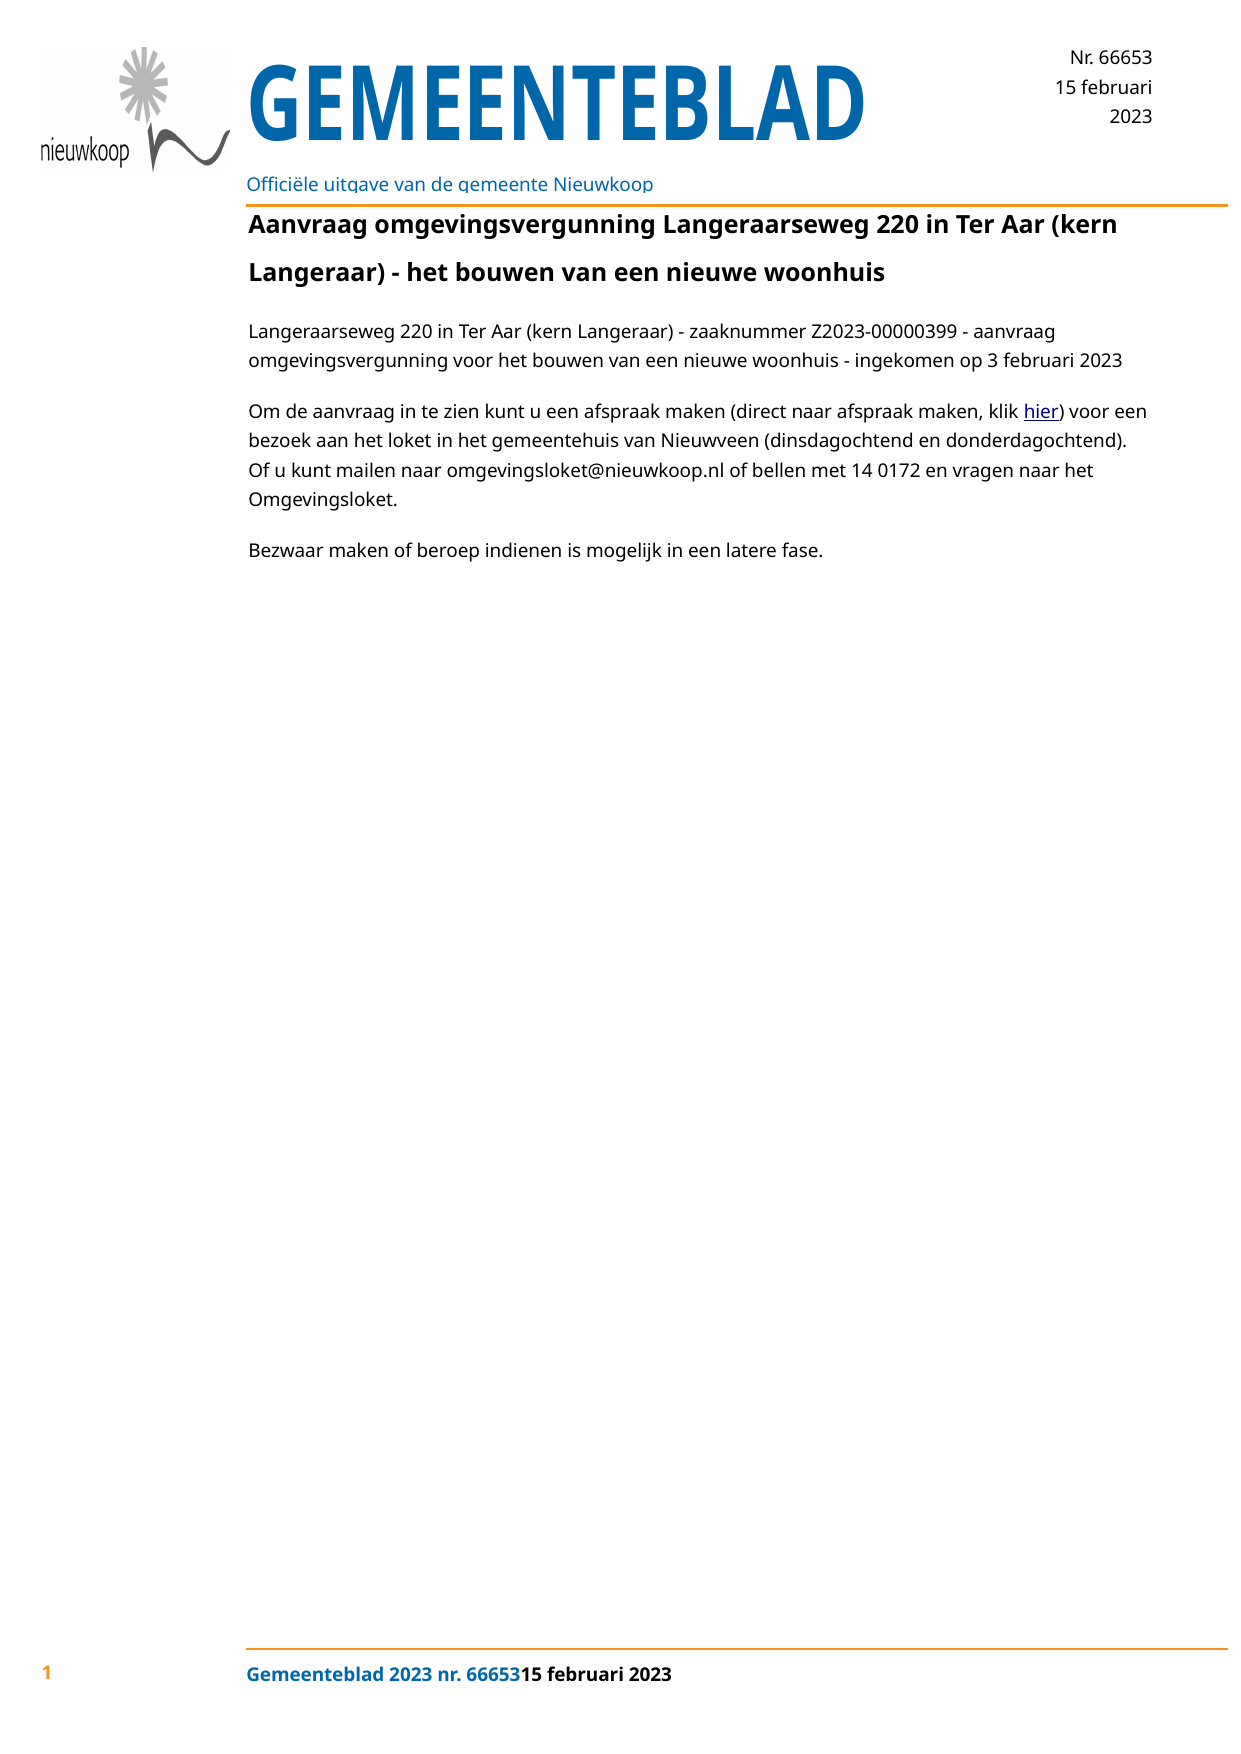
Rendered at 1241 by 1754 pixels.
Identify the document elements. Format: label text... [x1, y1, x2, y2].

text Om de aanvraag in te zien kunt u een afspraak maken (direct naar afspraak maken, klik hier) voor een bezoek aan het loket in het gemeentehuis van Nieuwveen (dinsdagochtend en donderdagochtend). Of u kunt mailen naar omgevingsloket@nieuwkoop.nl of bellen met 14 0172 en vragen naar het Omgevingsloket. [248, 398, 1152, 512]
picture [41, 47, 231, 172]
text Langeraarseweg 220 in Ter Aar (kern Langeraar) - zaaknummer Z2023-00000399 - aanvraag omgevingsvergunning voor het bouwen van een nieuwe woonhuis - ingekomen op 3 februari 2023 [248, 318, 1152, 373]
text Aanvraag omgevingsvergunning Langeraarseweg 220 in Ter Aar (kern Langeraar) - het bouwen van een nieuwe woonhuis [248, 207, 1152, 288]
text Bezwaar maken of beroep indienen is mogelijk in een latere fase. [248, 537, 1152, 563]
